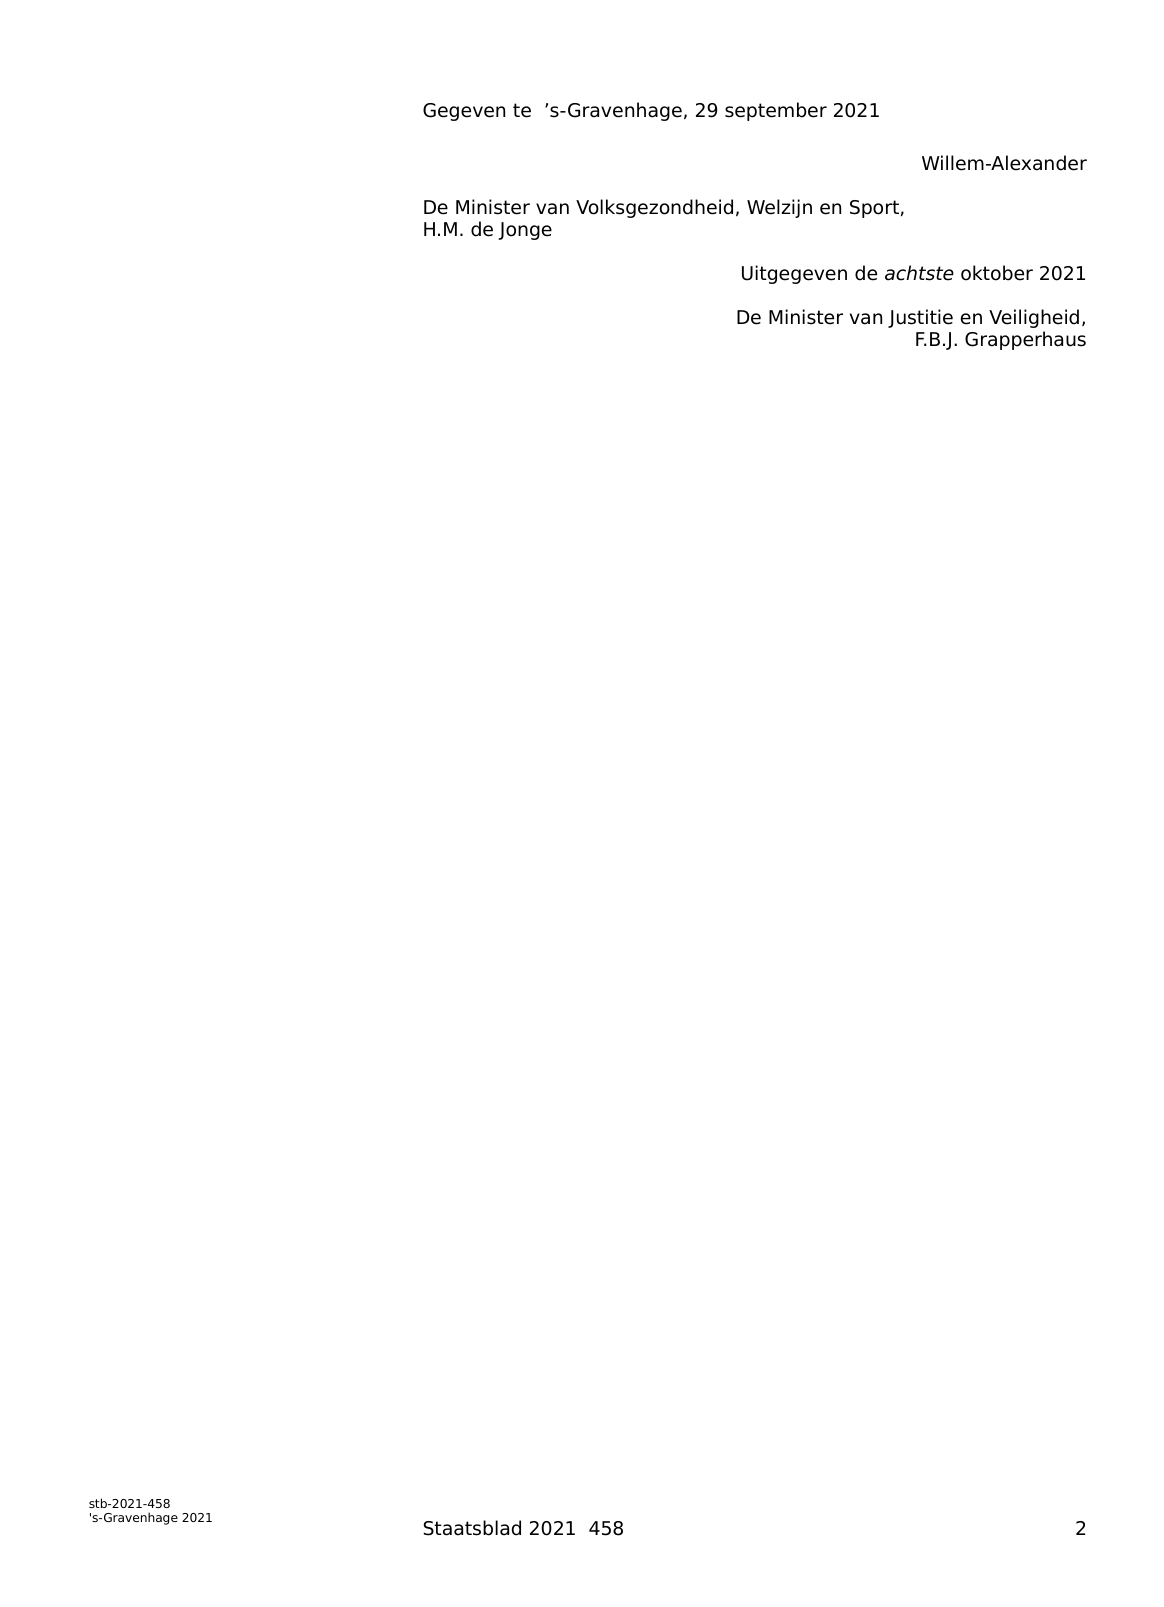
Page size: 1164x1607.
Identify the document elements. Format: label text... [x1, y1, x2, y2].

text De Minister van Volksgezondheid, Welzijn en Sport, H.M. de Jonge [422, 197, 1087, 241]
text Gegeven te ’s-Gravenhage, 29 september 2021 [422, 100, 1087, 122]
text Willem-Alexander [422, 152, 1087, 174]
text Uitgegeven de achtste oktober 2021 [422, 263, 1087, 285]
text 's-Gravenhage 2021 [88, 1511, 323, 1525]
text De Minister van Justitie en Veiligheid, F.B.J. Grapperhaus [422, 307, 1087, 351]
text stb-2021-458 [88, 1497, 323, 1511]
